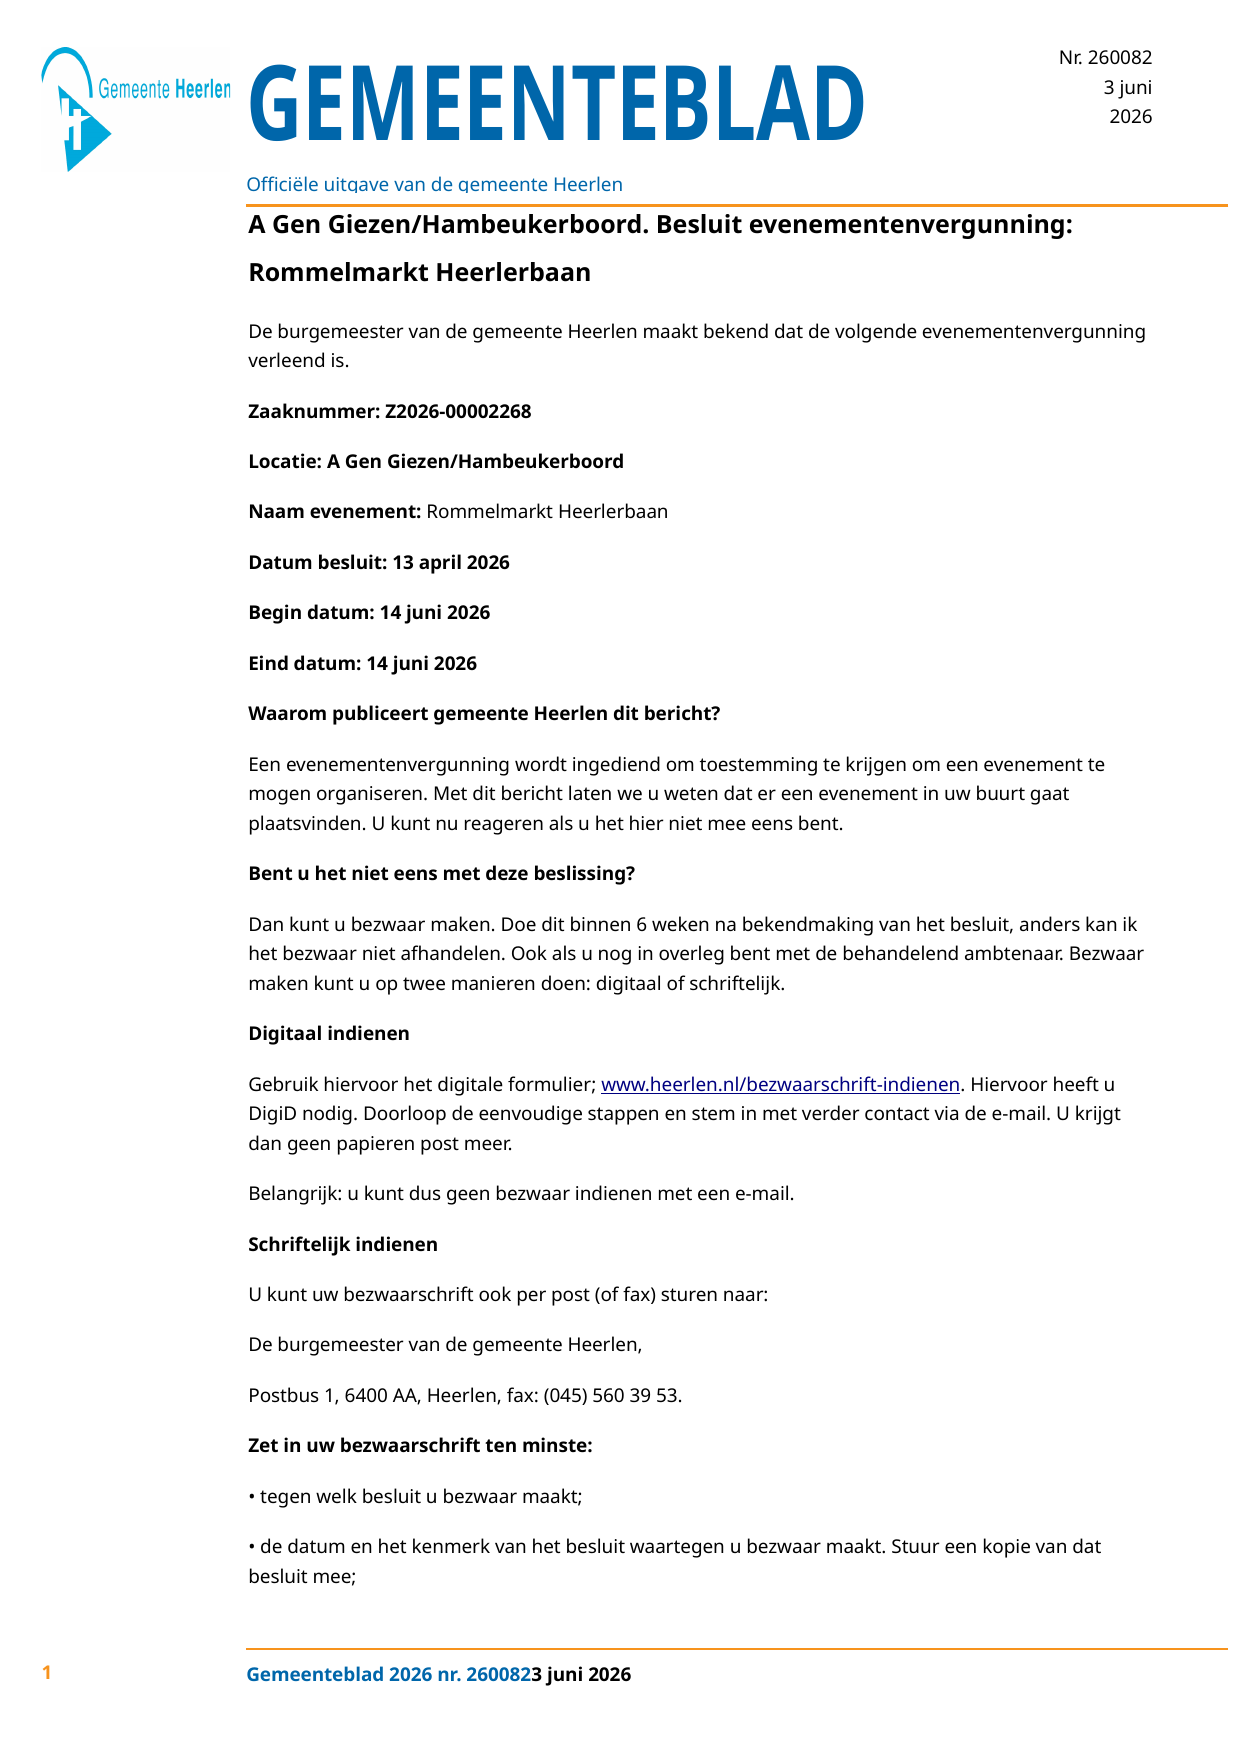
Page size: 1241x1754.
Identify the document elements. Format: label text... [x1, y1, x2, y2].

text Zet in uw bezwaarschrift ten minste: [248, 1432, 1152, 1458]
text Gebruik hiervoor het digitale formulier; www.heerlen.nl/bezwaarschrift-indienen. Hiervoor heeft u DigiD nodig. Doorloop de eenvoudige stappen en stem in met verder contact via de e-mail. U krijgt dan geen papieren post meer. [248, 1071, 1152, 1156]
text Locatie: A Gen Giezen/Hambeukerboord [248, 448, 1152, 474]
text Zaaknummer: Z2026-00002268 [248, 398, 1152, 424]
text A Gen Giezen/Hambeukerboord. Besluit evenementenvergunning: Rommelmarkt Heerlerbaan [248, 207, 1152, 288]
text Waarom publiceert gemeente Heerlen dit bericht? [248, 700, 1152, 726]
picture [41, 47, 59, 70]
text Postbus 1, 6400 AA, Heerlen, fax: (045) 560 39 53. [248, 1382, 1152, 1408]
text • tegen welk besluit u bezwaar maakt; [248, 1483, 1152, 1509]
text De burgemeester van de gemeente Heerlen, [248, 1332, 1152, 1357]
text De burgemeester van de gemeente Heerlen maakt bekend dat de volgende evenementenvergunning verleend is. [248, 318, 1152, 373]
text Dan kunt u bezwaar maken. Doe dit binnen 6 weken na bekendmaking van het besluit, anders kan ik het bezwaar niet afhandelen. Ook als u nog in overleg bent met de behandelend ambtenaar. Bezwaar maken kunt u op twee manieren doen: digitaal of schriftelijk. [248, 911, 1152, 996]
text • de datum en het kenmerk van het besluit waartegen u bezwaar maakt. Stuur een kopie van dat besluit mee; [248, 1533, 1152, 1589]
text Schriftelijk indienen [248, 1231, 1152, 1257]
text Begin datum: 14 juni 2026 [248, 599, 1152, 625]
text Naam evenement: Rommelmarkt Heerlerbaan [248, 499, 1152, 524]
text Digitaal indienen [248, 1020, 1152, 1046]
picture [41, 47, 231, 172]
text Belangrijk: u kunt dus geen bezwaar indienen met een e-mail. [248, 1180, 1152, 1206]
text Eind datum: 14 juni 2026 [248, 650, 1152, 676]
text U kunt uw bezwaarschrift ook per post (of fax) sturen naar: [248, 1281, 1152, 1307]
text Bent u het niet eens met deze beslissing? [248, 860, 1152, 886]
text Een evenementenvergunning wordt ingediend om toestemming te krijgen om een evenement te mogen organiseren. Met dit bericht laten we u weten dat er een evenement in uw buurt gaat plaatsvinden. U kunt nu reageren als u het hier niet mee eens bent. [248, 751, 1152, 836]
text Datum besluit: 13 april 2026 [248, 549, 1152, 575]
